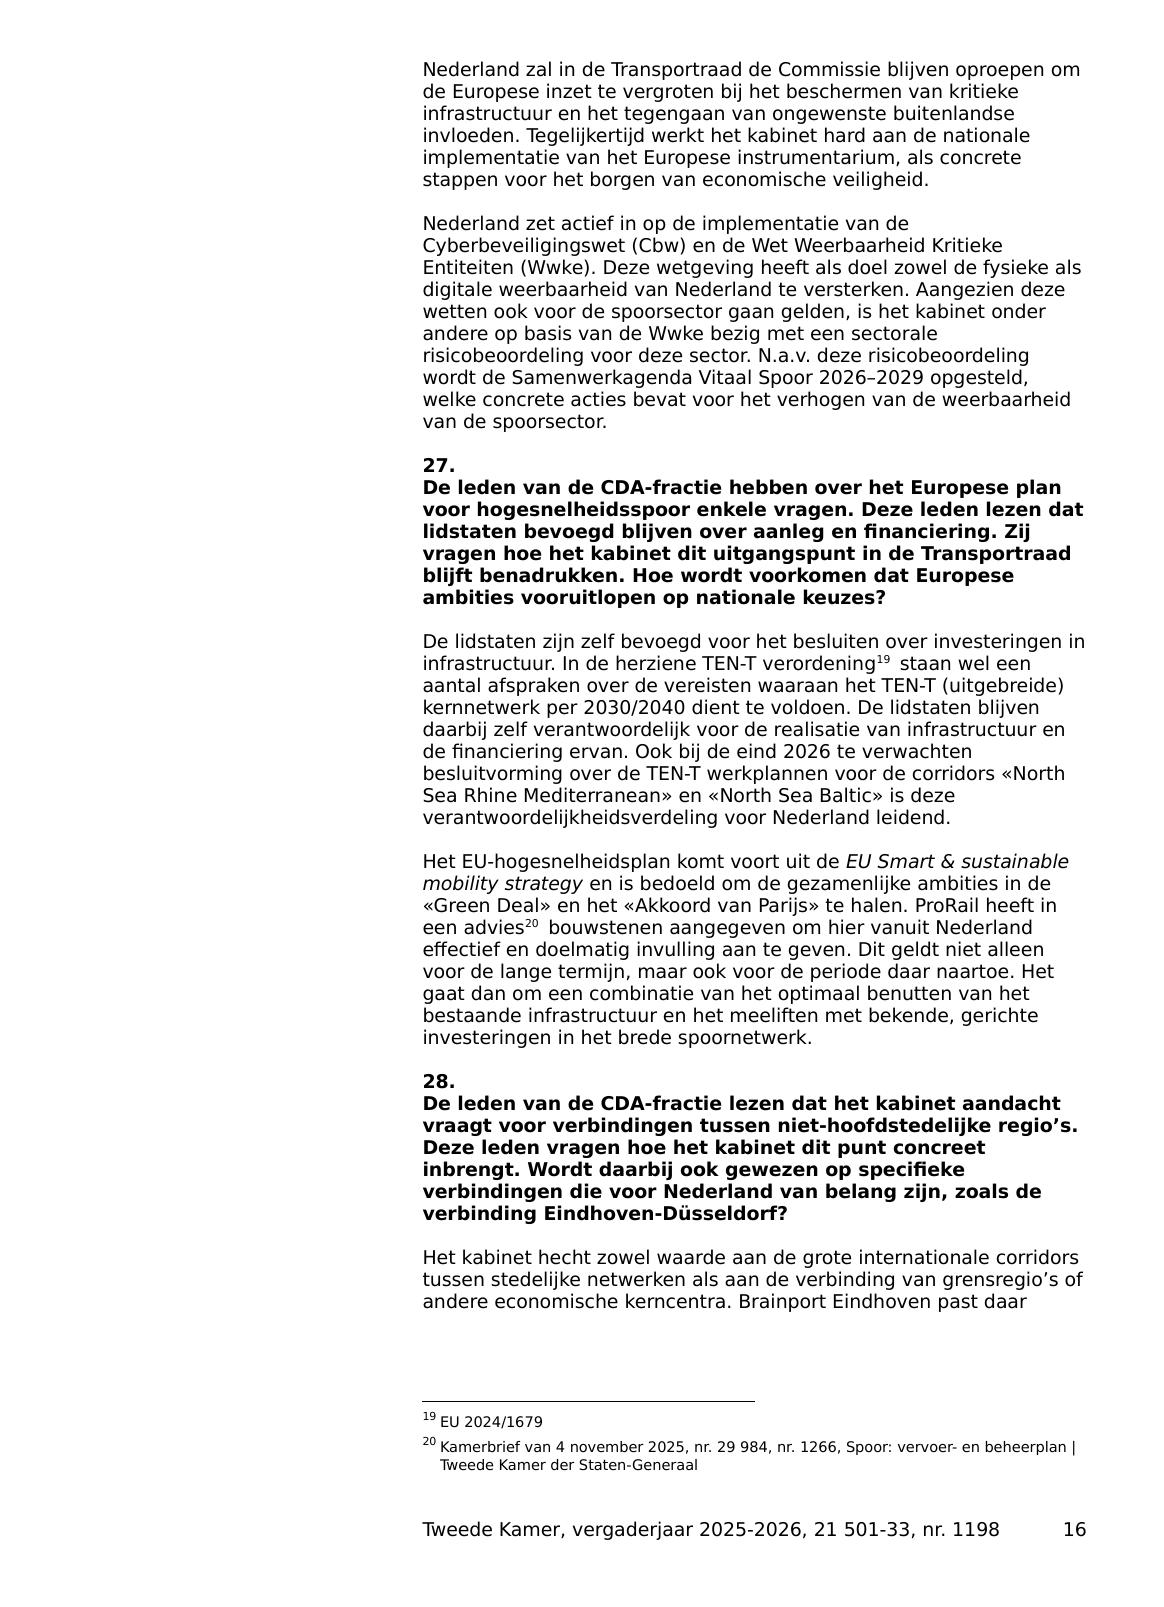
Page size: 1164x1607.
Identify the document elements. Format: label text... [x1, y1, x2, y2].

text Nederland zal in de Transportraad de Commissie blijven oproepen om de Europese inzet te vergroten bij het beschermen van kritieke infrastructuur en het tegengaan van ongewenste buitenlandse invloeden. Tegelijkertijd werkt het kabinet hard aan de nationale implementatie van het Europese instrumentarium, als concrete stappen voor het borgen van economische veiligheid. [422, 59, 1087, 191]
text Nederland zet actief in op de implementatie van de Cyberbeveiligingswet (Cbw) en de Wet Weerbaarheid Kritieke Entiteiten (Wwke). Deze wetgeving heeft als doel zowel de fysieke als digitale weerbaarheid van Nederland te versterken. Aangezien deze wetten ook voor de spoorsector gaan gelden, is het kabinet onder andere op basis van de Wwke bezig met een sectorale risicobeoordeling voor deze sector. N.a.v. deze risicobeoordeling wordt de Samenwerkagenda Vitaal Spoor 2026–2029 opgesteld, welke concrete acties bevat voor het verhogen van de weerbaarheid van de spoorsector. [422, 213, 1087, 433]
text 27. [422, 455, 1087, 477]
text Kamerbrief van 4 november 2025, nr. 29 984, nr. 1266, Spoor: vervoer- en beheerplan | Tweede Kamer der Staten-Generaal [422, 1435, 1087, 1474]
text De leden van de CDA-fractie lezen dat het kabinet aandacht vraagt voor verbindingen tussen niet-hoofdstedelijke regio’s. Deze leden vragen hoe het kabinet dit punt concreet inbrengt. Wordt daarbij ook gewezen op specifieke verbindingen die voor Nederland van belang zijn, zoals de verbinding Eindhoven-Düsseldorf? [422, 1093, 1087, 1225]
text Het kabinet hecht zowel waarde aan de grote internationale corridors tussen stedelijke netwerken als aan de verbinding van grensregio’s of andere economische kerncentra. Brainport Eindhoven past daar [422, 1247, 1087, 1313]
text De lidstaten zijn zelf bevoegd voor het besluiten over investeringen in infrastructuur. In de herziene TEN-T verordening staan wel een aantal afspraken over de vereisten waaraan het TEN-T (uitgebreide) kernnetwerk per 2030/2040 dient te voldoen. De lidstaten blijven daarbij zelf verantwoordelijk voor de realisatie van infrastructuur en de financiering ervan. Ook bij de eind 2026 te verwachten besluitvorming over de TEN-T werkplannen voor de corridors «North Sea Rhine Mediterranean» en «North Sea Baltic» is deze verantwoordelijkheidsverdeling voor Nederland leidend. [422, 631, 1087, 829]
text 28. [422, 1071, 1087, 1093]
text Het EU-hogesnelheidsplan komt voort uit de EU Smart & sustainable mobility strategy en is bedoeld om de gezamenlijke ambities in de «Green Deal» en het «Akkoord van Parijs» te halen. ProRail heeft in een advies bouwstenen aangegeven om hier vanuit Nederland effectief en doelmatig invulling aan te geven. Dit geldt niet alleen voor de lange termijn, maar ook voor de periode daar naartoe. Het gaat dan om een combinatie van het optimaal benutten van het bestaande infrastructuur en het meeliften met bekende, gerichte investeringen in het brede spoornetwerk. [422, 851, 1087, 1049]
text EU 2024/1679 [422, 1410, 1087, 1432]
text De leden van de CDA-fractie hebben over het Europese plan voor hogesnelheidsspoor enkele vragen. Deze leden lezen dat lidstaten bevoegd blijven over aanleg en financiering. Zij vragen hoe het kabinet dit uitgangspunt in de Transportraad blijft benadrukken. Hoe wordt voorkomen dat Europese ambities vooruitlopen op nationale keuzes? [422, 477, 1087, 609]
